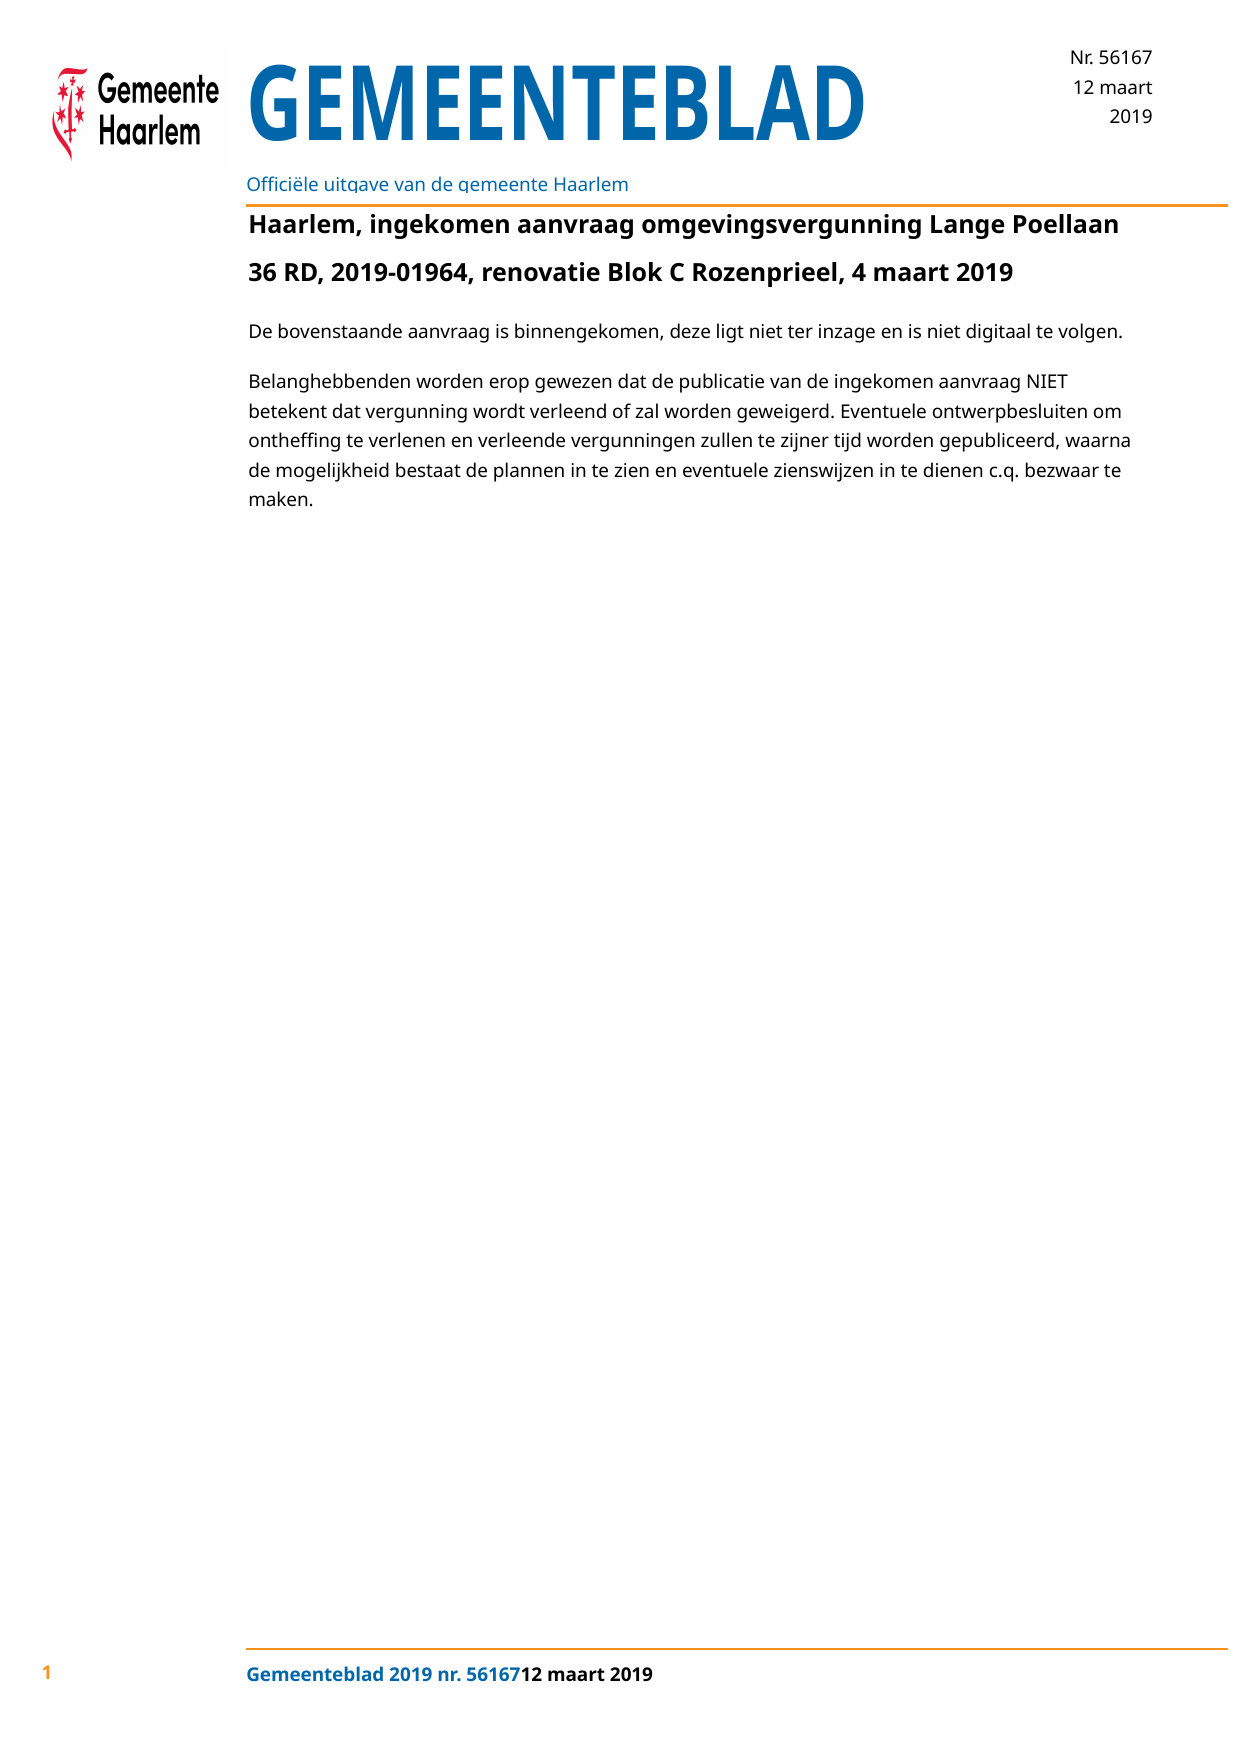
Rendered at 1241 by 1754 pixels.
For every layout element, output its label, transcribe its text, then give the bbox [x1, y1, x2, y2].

text Haarlem, ingekomen aanvraag omgevingsvergunning Lange Poellaan 36 RD, 2019-01964, renovatie Blok C Rozenprieel, 4 maart 2019 [248, 207, 1152, 288]
picture [41, 47, 231, 172]
text Belanghebbenden worden erop gewezen dat de publicatie van de ingekomen aanvraag NIET betekent dat vergunning wordt verleend of zal worden geweigerd. Eventuele ontwerpbesluiten om ontheffing te verlenen en verleende vergunningen zullen te zijner tijd worden gepubliceerd, waarna de mogelijkheid bestaat de plannen in te zien en eventuele zienswijzen in te dienen c.q. bezwaar te maken. [248, 368, 1152, 512]
text De bovenstaande aanvraag is binnengekomen, deze ligt niet ter inzage en is niet digitaal te volgen. [248, 318, 1152, 344]
